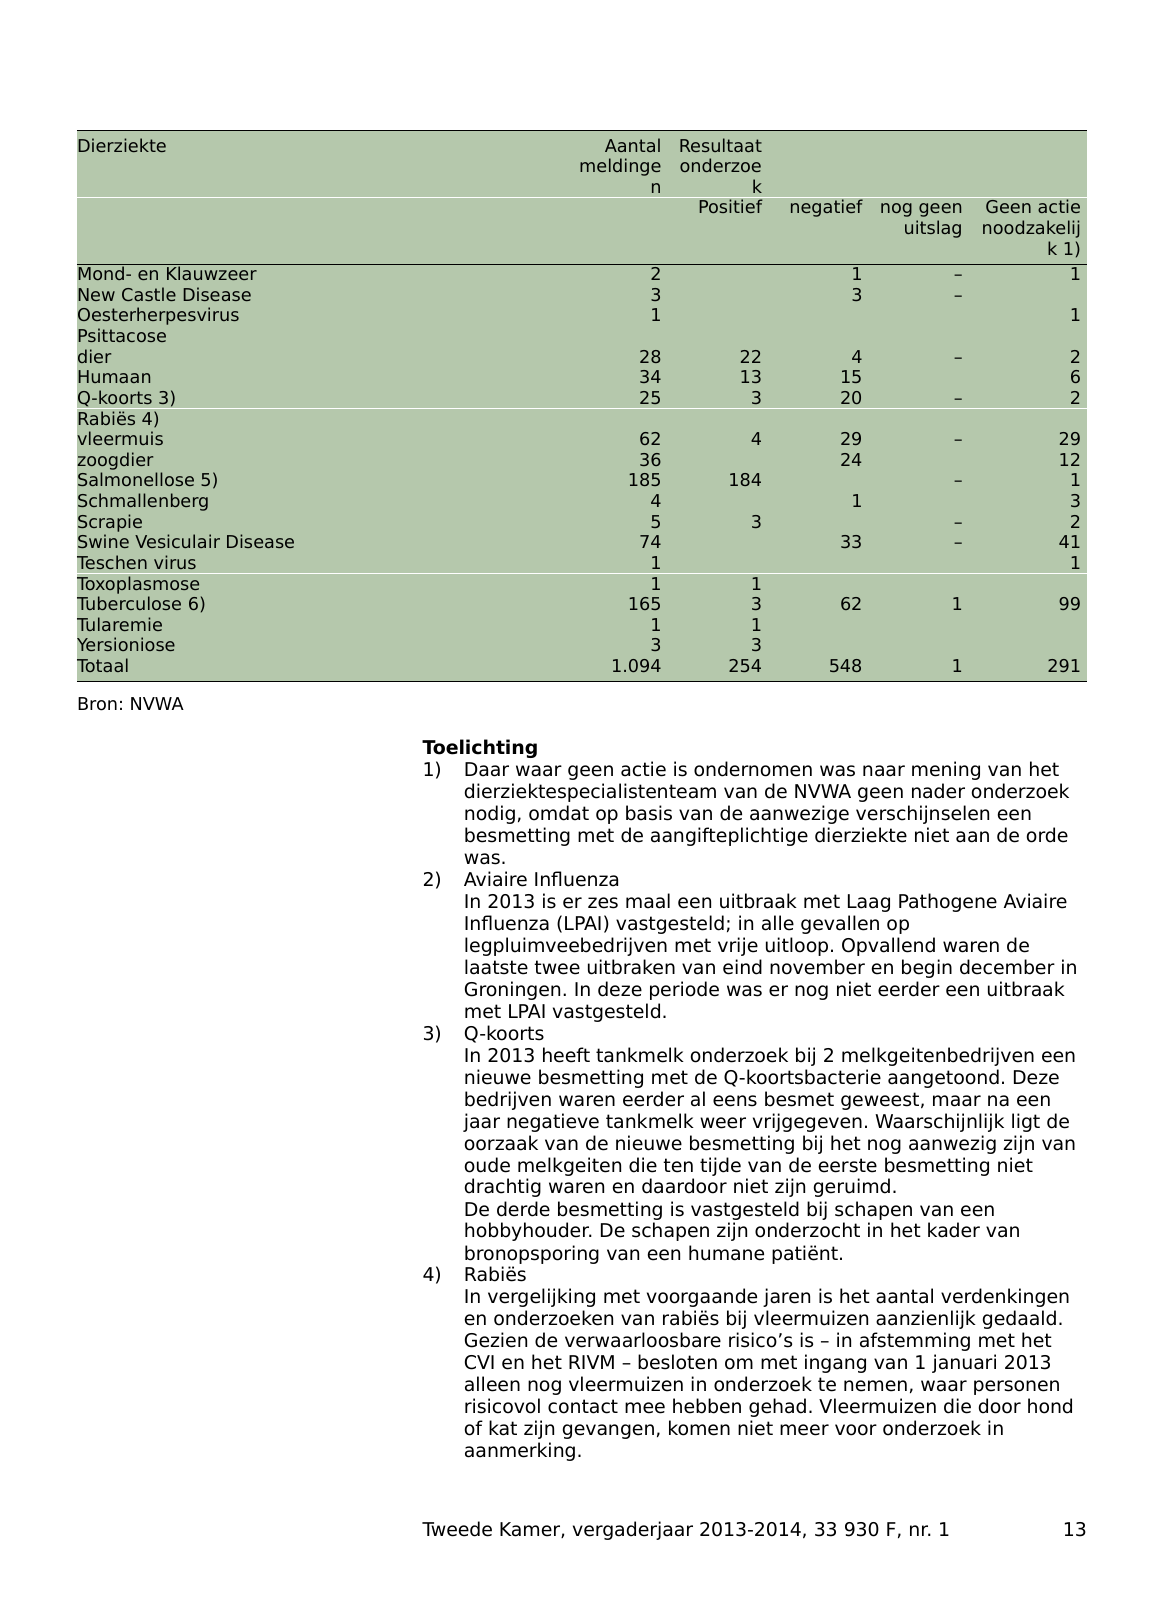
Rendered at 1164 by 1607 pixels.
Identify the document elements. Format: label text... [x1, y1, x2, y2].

table_cell 2 [567, 265, 667, 285]
table_cell 1 [969, 305, 1087, 326]
table_cell 1 [868, 594, 968, 615]
table_cell [768, 615, 868, 635]
table_cell 25 [567, 388, 667, 408]
table_cell Tularemie [77, 615, 567, 635]
table_cell [868, 574, 968, 594]
table_cell 1 [567, 574, 667, 594]
table_cell 3 [969, 491, 1087, 512]
table_cell 3 [768, 285, 868, 305]
table_cell [969, 615, 1087, 635]
table_cell Teschen virus [77, 553, 567, 573]
table_cell [667, 265, 768, 285]
table_cell [969, 326, 1087, 347]
table_cell – [868, 512, 968, 532]
table_cell nog geen uitslag [868, 198, 968, 264]
table_cell Rabiës 4) [77, 409, 567, 429]
table_cell 2 [969, 388, 1087, 408]
table_cell 1 [969, 470, 1087, 491]
table_cell 3 [667, 512, 768, 532]
table_cell Schmallenberg [77, 491, 567, 512]
table_cell 1 [969, 553, 1087, 573]
table_cell 3 [567, 635, 667, 656]
table_cell 99 [969, 594, 1087, 615]
table_cell – [868, 429, 968, 450]
table_cell 29 [969, 429, 1087, 450]
table_cell [868, 635, 968, 656]
table_cell 33 [768, 532, 868, 553]
table_cell 3 [667, 388, 768, 408]
table_cell 3 [667, 594, 768, 615]
table_cell Swine Vesiculair Disease [77, 532, 567, 553]
table_cell 4 [567, 491, 667, 512]
table_cell [567, 198, 667, 264]
table_cell 41 [969, 532, 1087, 553]
table_cell [768, 409, 868, 429]
table_cell Scrapie [77, 512, 567, 532]
table_cell Bron: NVWA [77, 682, 1087, 715]
table_cell 548 [768, 656, 868, 681]
table_cell Positief [667, 198, 768, 264]
table_cell 15 [768, 367, 868, 388]
text In 2013 is er zes maal een uitbraak met Laag Pathogene Aviaire Influenza (LPAI) vastgesteld; in alle gevallen op legpluimveebedrijven met vrije uitloop. Opvallend waren de laatste twee uitbraken van eind november en begin december in Groningen. In deze periode was er nog niet eerder een uitbraak met LPAI vastgesteld. [464, 891, 1087, 1023]
table_cell [77, 198, 567, 264]
table_cell 36 [567, 450, 667, 470]
table_cell Totaal [77, 656, 567, 681]
table_header Aantal meldingen [567, 131, 667, 197]
table_cell 1.094 [567, 656, 667, 681]
table_cell Geen actie noodzakelijk 1) [969, 198, 1087, 264]
table_cell zoogdier [77, 450, 567, 470]
table_cell 28 [567, 347, 667, 367]
table_cell [567, 326, 667, 347]
table_cell 1 [868, 656, 968, 681]
table_cell 254 [667, 656, 768, 681]
table_cell [868, 553, 968, 573]
table_cell 1 [667, 615, 768, 635]
table_cell 1 [768, 265, 868, 285]
table_header [868, 131, 968, 197]
table_cell 34 [567, 367, 667, 388]
table_cell [969, 409, 1087, 429]
table_cell [567, 409, 667, 429]
table_cell 1 [667, 574, 768, 594]
table_cell 1 [567, 615, 667, 635]
table_cell [868, 450, 968, 470]
table_cell [768, 470, 868, 491]
table_cell 2 [969, 347, 1087, 367]
table_header Dierziekte [77, 131, 567, 197]
table_cell 4 [667, 429, 768, 450]
table_cell [667, 450, 768, 470]
table_cell [868, 305, 968, 326]
table_cell Yersioniose [77, 635, 567, 656]
table_cell – [868, 532, 968, 553]
table_cell 1 [969, 265, 1087, 285]
text In 2013 heeft tankmelk onderzoek bij 2 melkgeitenbedrijven een nieuwe besmetting met de Q-koortsbacterie aangetoond. Deze bedrijven waren eerder al eens besmet geweest, maar na een jaar negatieve tankmelk weer vrijgegeven. Waarschijnlijk ligt de oorzaak van de nieuwe besmetting bij het nog aanwezig zijn van oude melkgeiten die ten tijde van de eerste besmetting niet drachtig waren en daardoor niet zijn geruimd. [464, 1044, 1087, 1198]
table_cell 24 [768, 450, 868, 470]
table_cell New Castle Disease [77, 285, 567, 305]
table_cell 1 [567, 553, 667, 573]
table_cell 3 [567, 285, 667, 305]
table_cell 1 [768, 491, 868, 512]
table_cell 291 [969, 656, 1087, 681]
table_cell 29 [768, 429, 868, 450]
table_cell [969, 574, 1087, 594]
table_cell – [868, 285, 968, 305]
table_cell 4 [768, 347, 868, 367]
table_cell [667, 532, 768, 553]
table_cell dier [77, 347, 567, 367]
table_cell negatief [768, 198, 868, 264]
table_cell Oesterherpesvirus [77, 305, 567, 326]
table_header [768, 131, 868, 197]
table_cell – [868, 470, 968, 491]
table_cell 165 [567, 594, 667, 615]
table_cell 13 [667, 367, 768, 388]
table_cell – [868, 265, 968, 285]
text De derde besmetting is vastgesteld bij schapen van een hobbyhouder. De schapen zijn onderzocht in het kader van bronopsporing van een humane patiënt. [464, 1198, 1087, 1264]
table_cell Mond- en Klauwzeer [77, 265, 567, 285]
table_cell [868, 615, 968, 635]
table_cell 1 [567, 305, 667, 326]
table_cell [868, 367, 968, 388]
table_cell [768, 326, 868, 347]
table_cell [768, 574, 868, 594]
table_header [969, 131, 1087, 197]
table_cell [768, 553, 868, 573]
table_cell 74 [567, 532, 667, 553]
table_cell [667, 305, 768, 326]
table_cell [768, 635, 868, 656]
table_cell 62 [768, 594, 868, 615]
text In vergelijking met voorgaande jaren is het aantal verdenkingen en onderzoeken van rabiës bij vleermuizen aanzienlijk gedaald. Gezien de verwaarloosbare risico’s is – in afstemming met het CVI en het RIVM – besloten om met ingang van 1 januari 2013 alleen nog vleermuizen in onderzoek te nemen, waar personen risicovol contact mee hebben gehad. Vleermuizen die door hond of kat zijn gevangen, komen niet meer voor onderzoek in aanmerking. [464, 1286, 1087, 1462]
table_cell [667, 285, 768, 305]
table_cell 6 [969, 367, 1087, 388]
table_header Resultaat onderzoek [667, 131, 768, 197]
table_cell 62 [567, 429, 667, 450]
table_cell Tuberculose 6) [77, 594, 567, 615]
table_cell Psittacose [77, 326, 567, 347]
table_cell 2 [969, 512, 1087, 532]
table_cell 5 [567, 512, 667, 532]
table_cell Toxoplasmose [77, 574, 567, 594]
text 2) Aviaire Influenza [422, 869, 1087, 891]
text 1) Daar waar geen actie is ondernomen was naar mening van het dierziektespecialistenteam van de NVWA geen nader onderzoek nodig, omdat op basis van de aanwezige verschijnselen een besmetting met de aangifteplichtige dierziekte niet aan de orde was. [422, 759, 1087, 869]
table_cell [768, 305, 868, 326]
table_cell Humaan [77, 367, 567, 388]
table_cell [667, 553, 768, 573]
table_cell vleermuis [77, 429, 567, 450]
table_cell [667, 409, 768, 429]
table_cell 22 [667, 347, 768, 367]
table_cell Q-koorts 3) [77, 388, 567, 408]
table_cell [969, 635, 1087, 656]
table_cell 12 [969, 450, 1087, 470]
table_cell [768, 512, 868, 532]
subtitle Toelichting [422, 737, 1087, 759]
table_cell 184 [667, 470, 768, 491]
table_cell [868, 409, 968, 429]
table_cell 3 [667, 635, 768, 656]
text 3) Q-koorts [422, 1023, 1087, 1044]
text 4) Rabiës [422, 1264, 1087, 1286]
table_cell [868, 491, 968, 512]
table_cell – [868, 388, 968, 408]
table_cell 185 [567, 470, 667, 491]
table_cell [667, 326, 768, 347]
table_cell Salmonellose 5) [77, 470, 567, 491]
table_cell 20 [768, 388, 868, 408]
table_cell [667, 491, 768, 512]
table_cell – [868, 347, 968, 367]
table_cell [868, 326, 968, 347]
table_cell [969, 285, 1087, 305]
